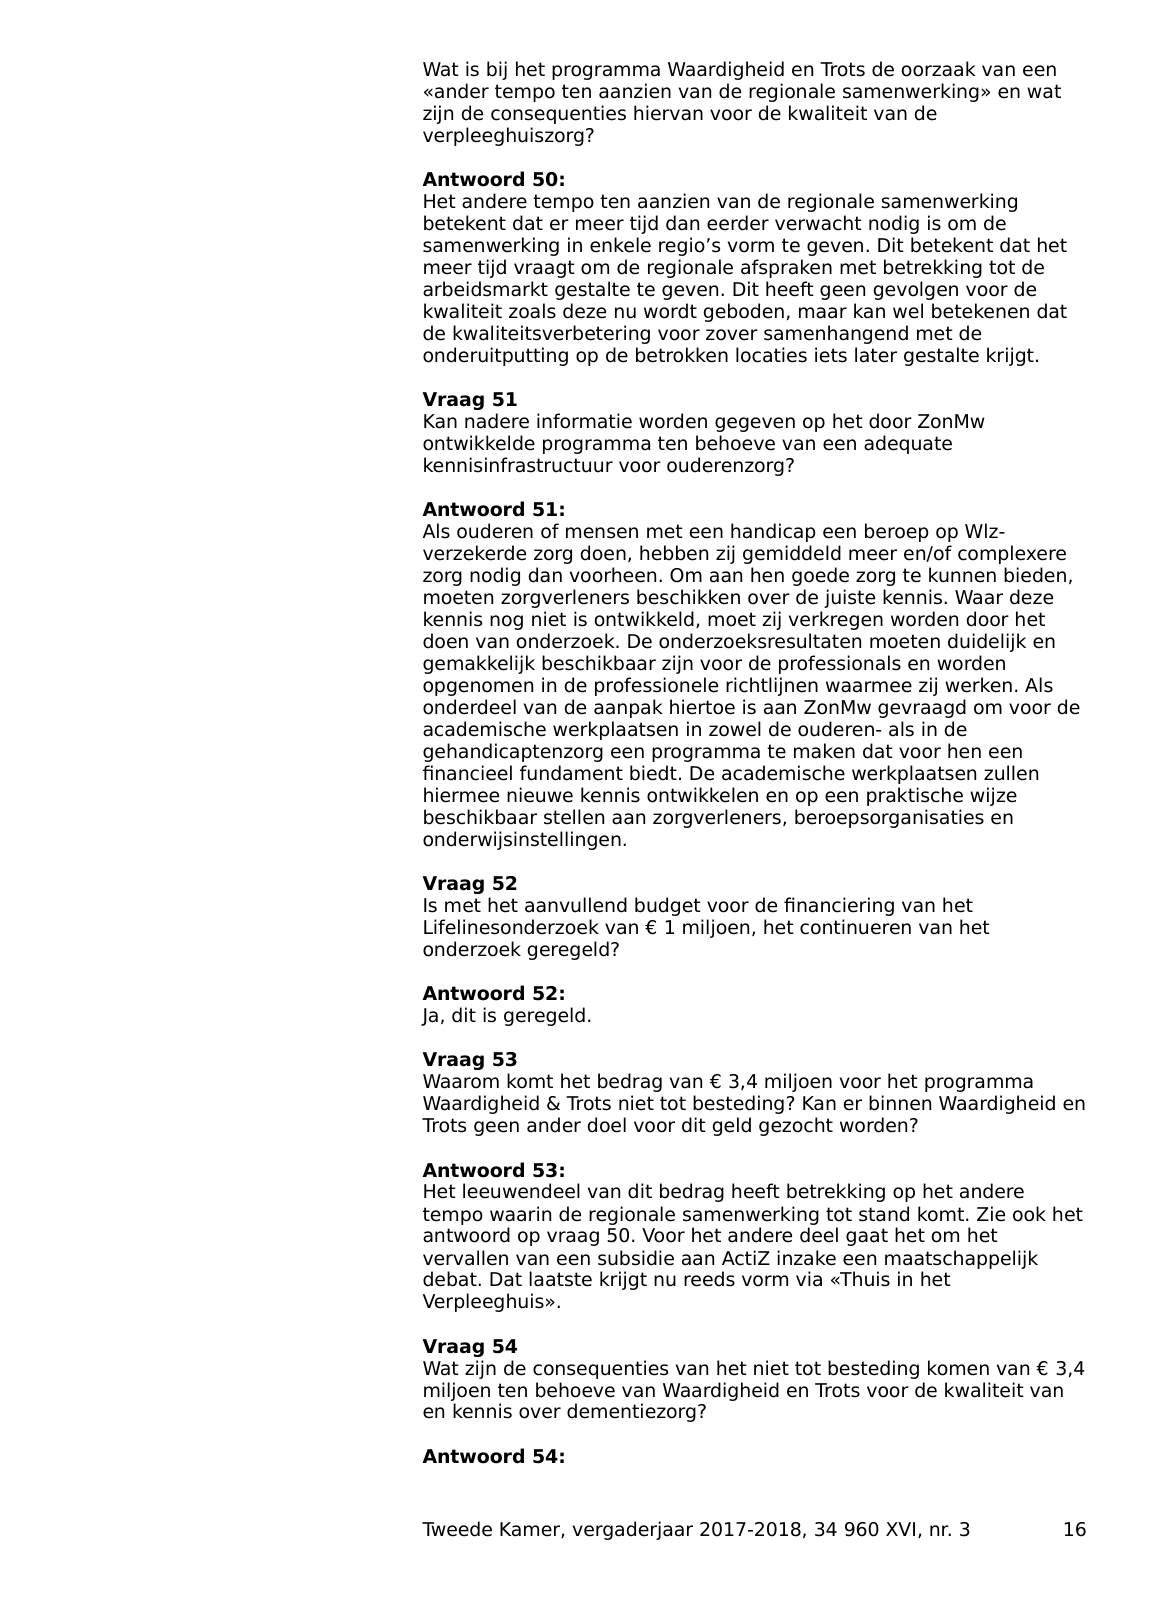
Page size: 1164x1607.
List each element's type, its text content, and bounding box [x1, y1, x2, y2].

text Vraag 54 [422, 1336, 1087, 1357]
text Antwoord 52: [422, 983, 1087, 1005]
text Het andere tempo ten aanzien van de regionale samenwerking betekent dat er meer tijd dan eerder verwacht nodig is om de samenwerking in enkele regio’s vorm te geven. Dit betekent dat het meer tijd vraagt om de regionale afspraken met betrekking tot de arbeidsmarkt gestalte te geven. Dit heeft geen gevolgen voor de kwaliteit zoals deze nu wordt geboden, maar kan wel betekenen dat de kwaliteitsverbetering voor zover samenhangend met de onderuitputting op de betrokken locaties iets later gestalte krijgt. [422, 191, 1087, 367]
text Waarom komt het bedrag van € 3,4 miljoen voor het programma Waardigheid & Trots niet tot besteding? Kan er binnen Waardigheid en Trots geen ander doel voor dit geld gezocht worden? [422, 1071, 1087, 1137]
text Ja, dit is geregeld. [422, 1005, 1087, 1027]
text Antwoord 50: [422, 169, 1087, 191]
text Als ouderen of mensen met een handicap een beroep op Wlz-verzekerde zorg doen, hebben zij gemiddeld meer en/of complexere zorg nodig dan voorheen. Om aan hen goede zorg te kunnen bieden, moeten zorgverleners beschikken over de juiste kennis. Waar deze kennis nog niet is ontwikkeld, moet zij verkregen worden door het doen van onderzoek. De onderzoeksresultaten moeten duidelijk en gemakkelijk beschikbaar zijn voor de professionals en worden opgenomen in de professionele richtlijnen waarmee zij werken. Als onderdeel van de aanpak hiertoe is aan ZonMw gevraagd om voor de academische werkplaatsen in zowel de ouderen- als in de gehandicaptenzorg een programma te maken dat voor hen een financieel fundament biedt. De academische werkplaatsen zullen hiermee nieuwe kennis ontwikkelen en op een praktische wijze beschikbaar stellen aan zorgverleners, beroepsorganisaties en onderwijsinstellingen. [422, 521, 1087, 851]
text Wat zijn de consequenties van het niet tot besteding komen van € 3,4 miljoen ten behoeve van Waardigheid en Trots voor de kwaliteit van en kennis over dementiezorg? [422, 1357, 1087, 1423]
text Wat is bij het programma Waardigheid en Trots de oorzaak van een «ander tempo ten aanzien van de regionale samenwerking» en wat zijn de consequenties hiervan voor de kwaliteit van de verpleeghuiszorg? [422, 59, 1087, 147]
text Antwoord 51: [422, 499, 1087, 521]
text Het leeuwendeel van dit bedrag heeft betrekking op het andere tempo waarin de regionale samenwerking tot stand komt. Zie ook het antwoord op vraag 50. Voor het andere deel gaat het om het vervallen van een subsidie aan ActiZ inzake een maatschappelijk debat. Dat laatste krijgt nu reeds vorm via «Thuis in het Verpleeghuis». [422, 1181, 1087, 1313]
text Vraag 51 [422, 389, 1087, 411]
text Antwoord 54: [422, 1446, 1087, 1468]
text Vraag 52 [422, 873, 1087, 895]
text Is met het aanvullend budget voor de financiering van het Lifelinesonderzoek van € 1 miljoen, het continueren van het onderzoek geregeld? [422, 895, 1087, 961]
text Vraag 53 [422, 1049, 1087, 1071]
text Antwoord 53: [422, 1159, 1087, 1181]
text Kan nadere informatie worden gegeven op het door ZonMw ontwikkelde programma ten behoeve van een adequate kennisinfrastructuur voor ouderenzorg? [422, 411, 1087, 477]
